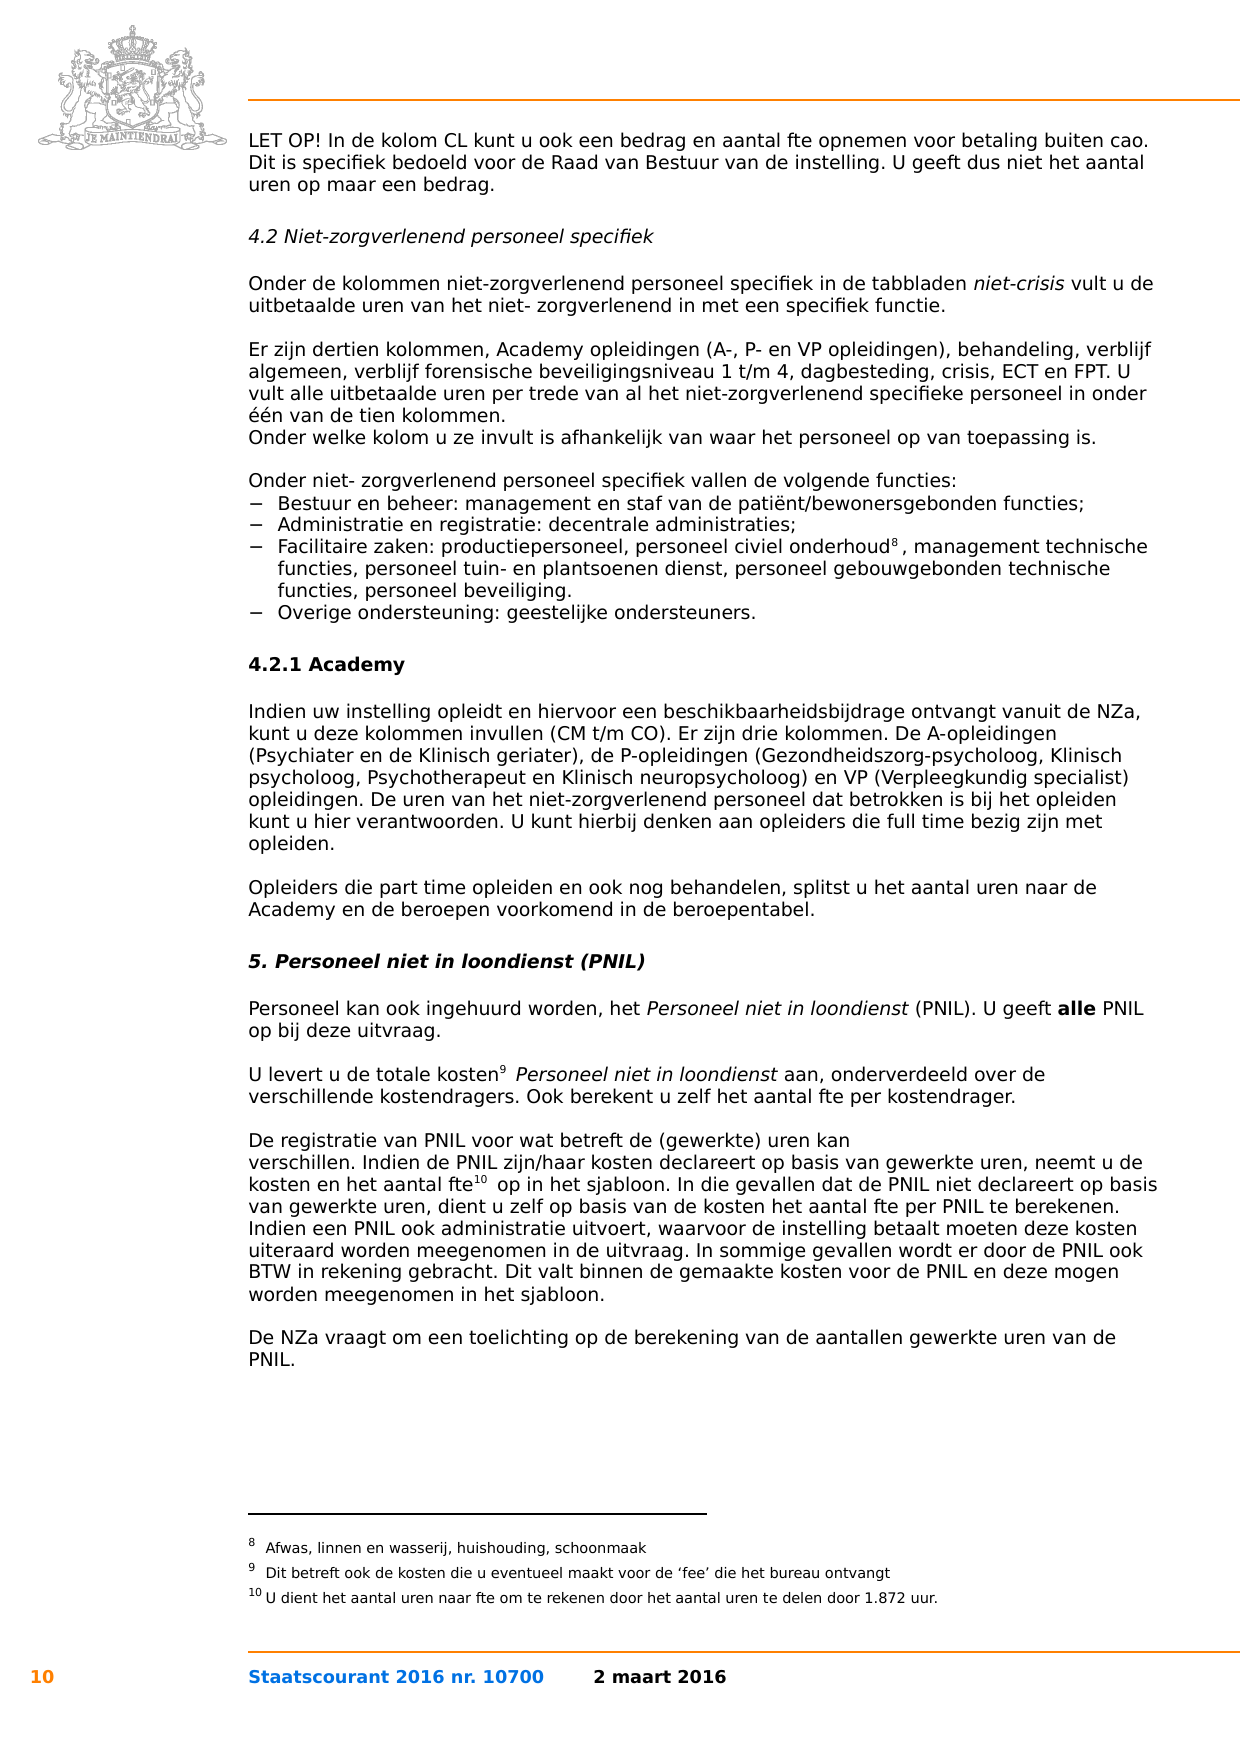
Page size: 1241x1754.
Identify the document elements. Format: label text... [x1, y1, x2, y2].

text Er zijn dertien kolommen, Academy opleidingen (A-, P- en VP opleidingen), behandeling, verblijf algemeen, verblijf forensische beveiligingsniveau 1 t/m 4, dagbesteding, crisis, ECT en FPT. U vult alle uitbetaalde uren per trede van al het niet-zorgverlenend specifieke personeel in onder één van de tien kolommen. [248, 339, 1163, 427]
subtitle 4.2.1 Academy [248, 654, 1163, 676]
text U dient het aantal uren naar fte om te rekenen door het aantal uren te delen door 1.872 uur. [248, 1586, 1163, 1608]
text − Overige ondersteuning: geestelijke ondersteuners. [248, 602, 1163, 624]
text De NZa vraagt om een toelichting op de berekening van de aantallen gewerkte uren van de PNIL. [248, 1327, 1163, 1371]
text Afwas, linnen en wasserij, huishouding, schoonmaak [248, 1536, 1163, 1558]
picture [38, 25, 227, 150]
subtitle 4.2 Niet-zorgverlenend personeel specifiek [248, 226, 1163, 248]
text − Facilitaire zaken: productiepersoneel, personeel civiel onderhoud, management technische functies, personeel tuin- en plantsoenen dienst, personeel gebouwgebonden technische functies, personeel beveiliging. [248, 536, 1163, 602]
text − Bestuur en beheer: management en staf van de patiënt/bewonersgebonden functies; [248, 492, 1163, 514]
subtitle 5. Personeel niet in loondienst (PNIL) [248, 951, 1163, 973]
text U levert u de totale kosten Personeel niet in loondienst aan, onderverdeeld over de verschillende kostendragers. Ook berekent u zelf het aantal fte per kostendrager. [248, 1064, 1163, 1108]
text Indien uw instelling opleidt en hiervoor een beschikbaarheidsbijdrage ontvangt vanuit de NZa, kunt u deze kolommen invullen (CM t/m CO). Er zijn drie kolommen. De A-opleidingen (Psychiater en de Klinisch geriater), de P-opleidingen (Gezondheidszorg-psycholoog, Klinisch psycholoog, Psychotherapeut en Klinisch neuropsycholoog) en VP (Verpleegkundig specialist) opleidingen. De uren van het niet-zorgverlenend personeel dat betrokken is bij het opleiden kunt u hier verantwoorden. U kunt hierbij denken aan opleiders die full time bezig zijn met opleiden. [248, 701, 1163, 855]
text De registratie van PNIL voor wat betreft de (gewerkte) uren kan [248, 1129, 1163, 1152]
text Onder welke kolom u ze invult is afhankelijk van waar het personeel op van toepassing is. [248, 427, 1163, 448]
text verschillen. Indien de PNIL zijn/haar kosten declareert op basis van gewerkte uren, neemt u de kosten en het aantal fte op in het sjabloon. In die gevallen dat de PNIL niet declareert op basis van gewerkte uren, dient u zelf op basis van de kosten het aantal fte per PNIL te berekenen. Indien een PNIL ook administratie uitvoert, waarvoor de instelling betaalt moeten deze kosten uiteraard worden meegenomen in de uitvraag. In sommige gevallen wordt er door de PNIL ook BTW in rekening gebracht. Dit valt binnen de gemaakte kosten voor de PNIL en deze mogen worden meegenomen in het sjabloon. [248, 1152, 1163, 1305]
text LET OP! In de kolom CL kunt u ook een bedrag en aantal fte opnemen voor betaling buiten cao. Dit is specifiek bedoeld voor de Raad van Bestuur van de instelling. U geeft dus niet het aantal uren op maar een bedrag. [248, 130, 1163, 196]
text Onder de kolommen niet-zorgverlenend personeel specifiek in de tabbladen niet-crisis vult u de uitbetaalde uren van het niet- zorgverlenend in met een specifiek functie. [248, 273, 1163, 317]
text Opleiders die part time opleiden en ook nog behandelen, splitst u het aantal uren naar de Academy en de beroepen voorkomend in de beroepentabel. [248, 877, 1163, 921]
text Personeel kan ook ingehuurd worden, het Personeel niet in loondienst (PNIL). U geeft alle PNIL op bij deze uitvraag. [248, 998, 1163, 1042]
text − Administratie en registratie: decentrale administraties; [248, 514, 1163, 536]
text Onder niet- zorgverlenend personeel specifiek vallen de volgende functies: [248, 470, 1163, 492]
text Dit betreft ook de kosten die u eventueel maakt voor de ‘fee’ die het bureau ontvangt [248, 1561, 1163, 1583]
